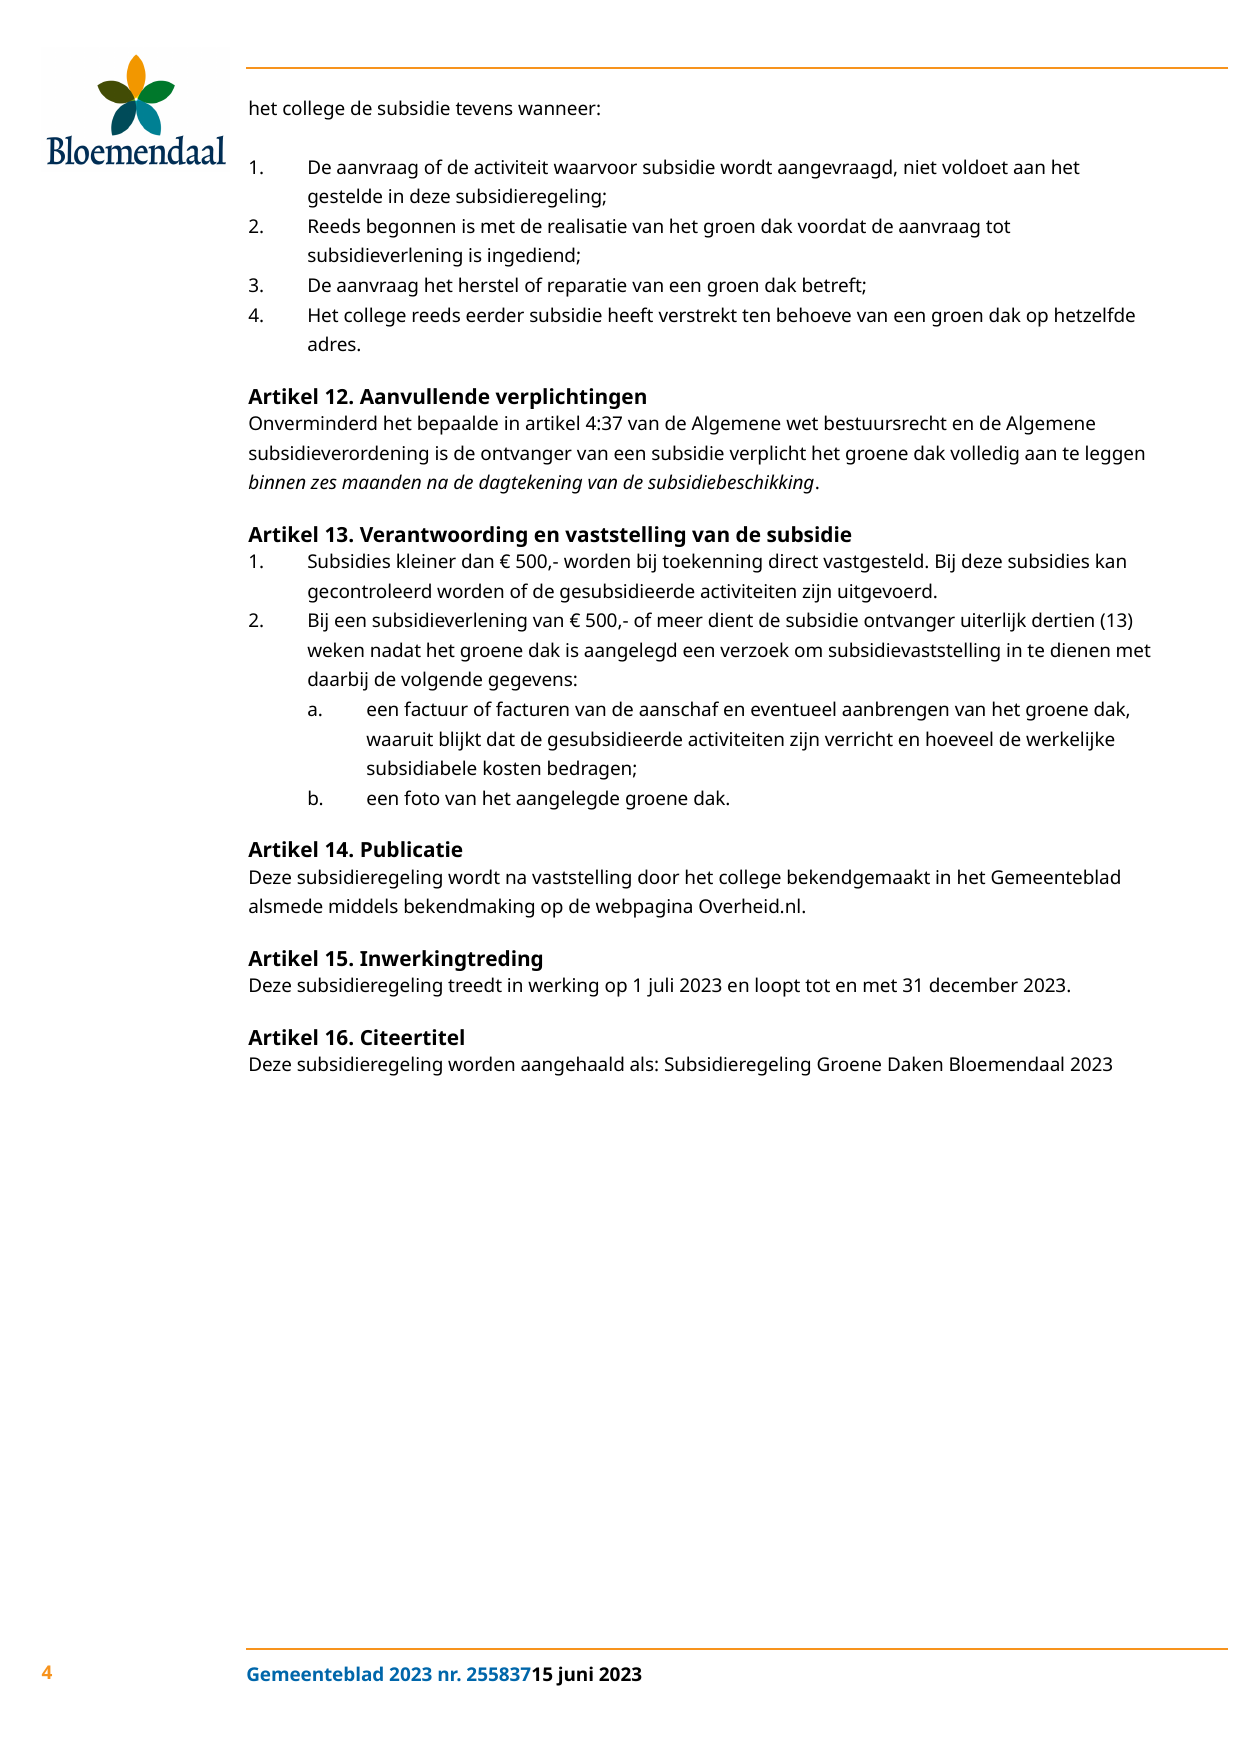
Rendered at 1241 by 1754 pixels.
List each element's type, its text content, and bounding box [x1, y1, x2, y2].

text Artikel 12. Aanvullende verplichtingen [248, 382, 1152, 410]
text Artikel 15. Inwerkingtreding [248, 944, 1152, 972]
list De aanvraag of de activiteit waarvoor subsidie wordt aangevraagd, niet voldoet aan het gestelde in deze subsidieregeling; [248, 154, 1152, 209]
list Reeds begonnen is met de realisatie van het groen dak voordat de aanvraag tot subsidieverlening is ingediend; [248, 213, 1152, 268]
list Subsidies kleiner dan € 500,- worden bij toekenning direct vastgesteld. Bij deze subsidies kan gecontroleerd worden of de gesubsidieerde activiteiten zijn uitgevoerd. [248, 548, 1152, 604]
list een foto van het aangelegde groene dak. [307, 785, 1152, 811]
text Artikel 16. Citeertitel [248, 1023, 1152, 1051]
text Artikel 14. Publicatie [248, 835, 1152, 864]
text Deze subsidieregeling treedt in werking op 1 juli 2023 en loopt tot en met 31 december 2023. [248, 972, 1152, 998]
list Bij een subsidieverlening van € 500,- of meer dient de subsidie ontvanger uiterlijk dertien (13) weken nadat het groene dak is aangelegd een verzoek om subsidievaststelling in te dienen met daarbij de volgende gegevens: [248, 607, 1152, 692]
text Onverminderd het bepaalde in artikel 4:37 van de Algemene wet bestuursrecht en de Algemene subsidieverordening is de ontvanger van een subsidie verplicht het groene dak volledig aan te leggen binnen zes maanden na de dagtekening van de subsidiebeschikking. [248, 410, 1152, 495]
text Deze subsidieregeling wordt na vaststelling door het college bekendgemaakt in het Gemeenteblad alsmede middels bekendmaking op de webpagina Overheid.nl. [248, 864, 1152, 919]
list een factuur of facturen van de aanschaf en eventueel aanbrengen van het groene dak, waaruit blijkt dat de gesubsidieerde activiteiten zijn verricht en hoeveel de werkelijke subsidiabele kosten bedragen; [307, 696, 1152, 781]
text het college de subsidie tevens wanneer: [248, 95, 1152, 121]
text Deze subsidieregeling worden aangehaald als: Subsidieregeling Groene Daken Bloemendaal 2023 [248, 1051, 1152, 1077]
picture [41, 47, 231, 172]
list De aanvraag het herstel of reparatie van een groen dak betreft; [248, 272, 1152, 298]
list Het college reeds eerder subsidie heeft verstrekt ten behoeve van een groen dak op hetzelfde adres. [248, 302, 1152, 357]
text Artikel 13. Verantwoording en vaststelling van de subsidie [248, 520, 1152, 548]
